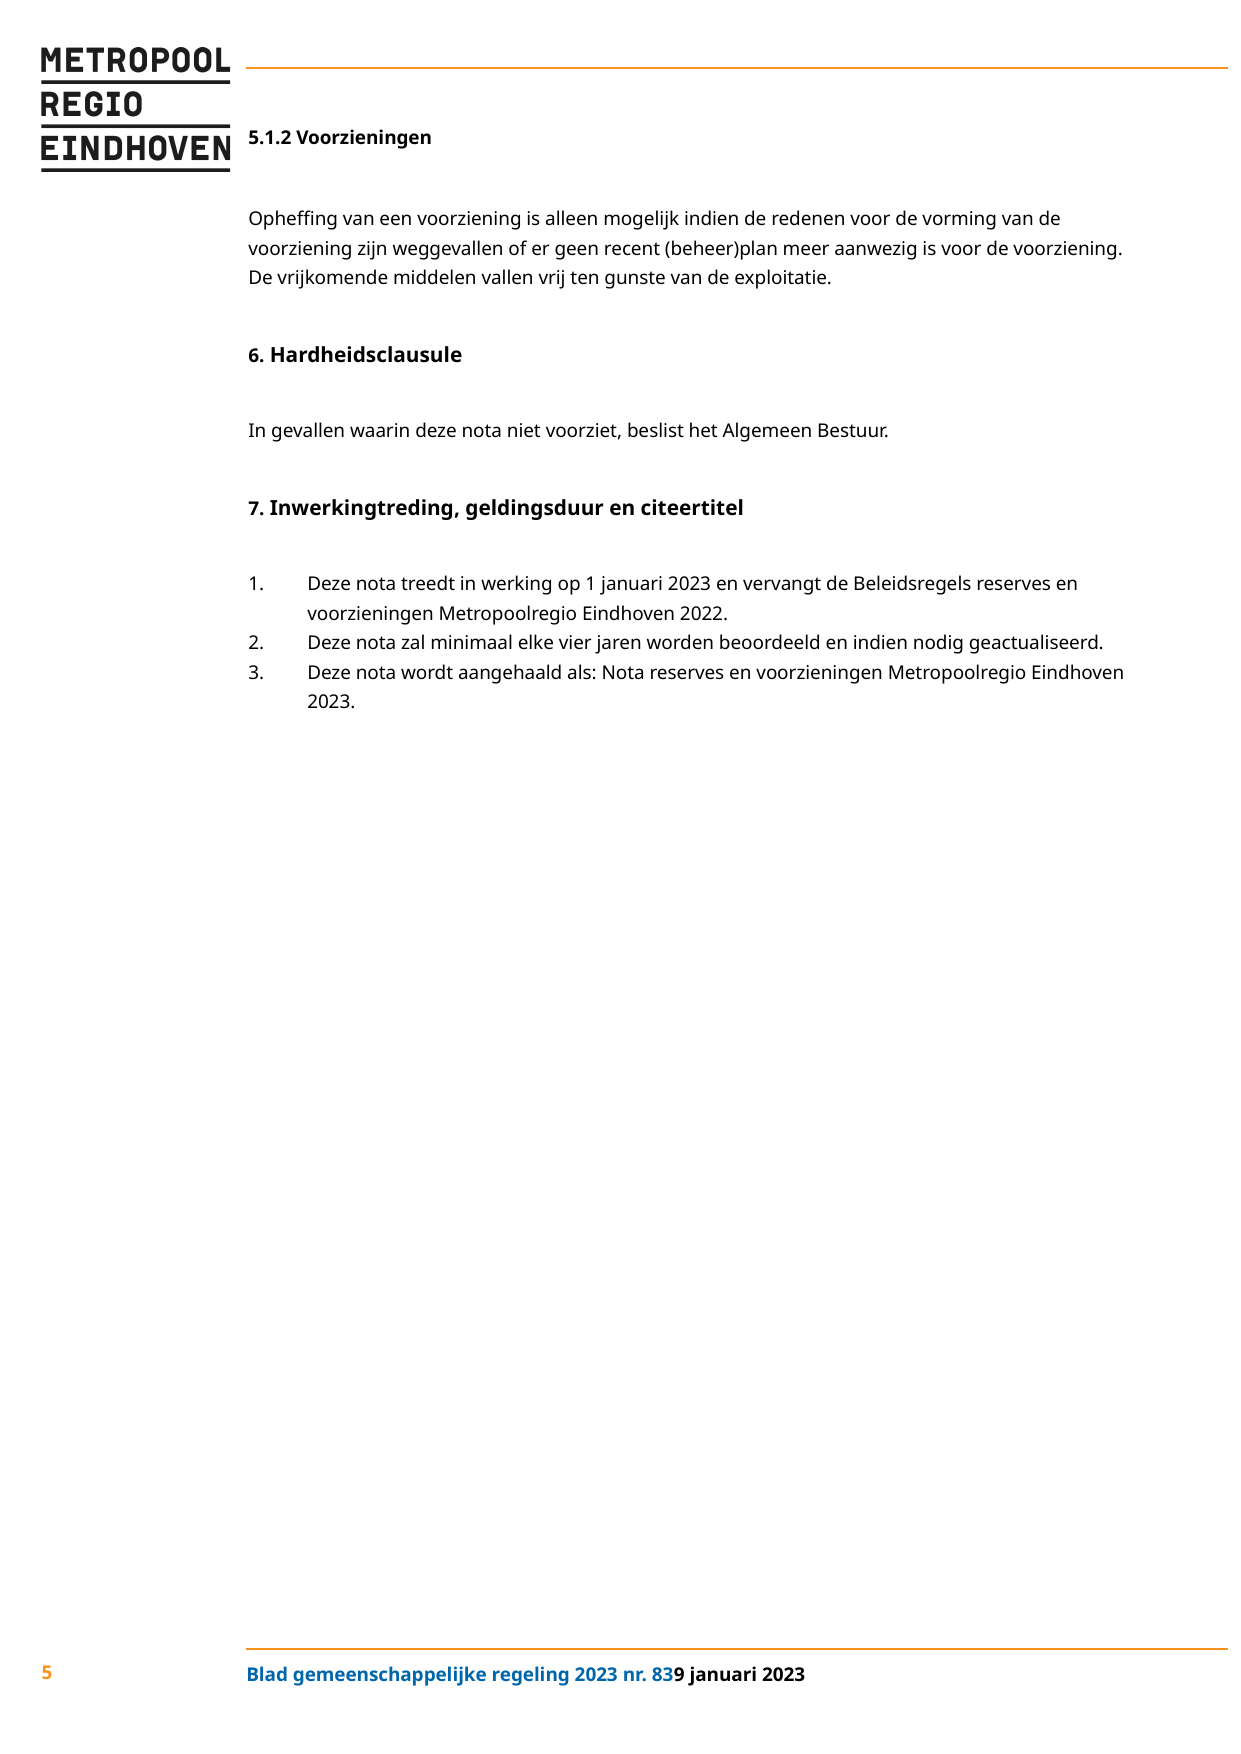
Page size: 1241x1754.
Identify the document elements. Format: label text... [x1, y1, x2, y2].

list Deze nota treedt in werking op 1 januari 2023 en vervangt de Beleidsregels reserves en voorzieningen Metropoolregio Eindhoven 2022. [248, 570, 1152, 626]
list Deze nota zal minimaal elke vier jaren worden beoordeeld en indien nodig geactualiseerd. [248, 629, 1152, 655]
text 7. Inwerkingtreding, geldingsduur en citeertitel [248, 493, 1152, 521]
picture [41, 47, 231, 172]
text Opheffing van een voorziening is alleen mogelijk indien de redenen voor de vorming van de voorziening zijn weggevallen of er geen recent (beheer)plan meer aanwezig is voor de voorziening. De vrijkomende middelen vallen vrij ten gunste van de exploitatie. [248, 205, 1152, 290]
text 6. Hardheidsclausule [248, 340, 1152, 368]
text 5.1.2 Voorzieningen [248, 124, 1152, 150]
list Deze nota wordt aangehaald als: Nota reserves en voorzieningen Metropoolregio Eindhoven 2023. [248, 659, 1152, 714]
text In gevallen waarin deze nota niet voorziet, beslist het Algemeen Bestuur. [248, 417, 1152, 443]
